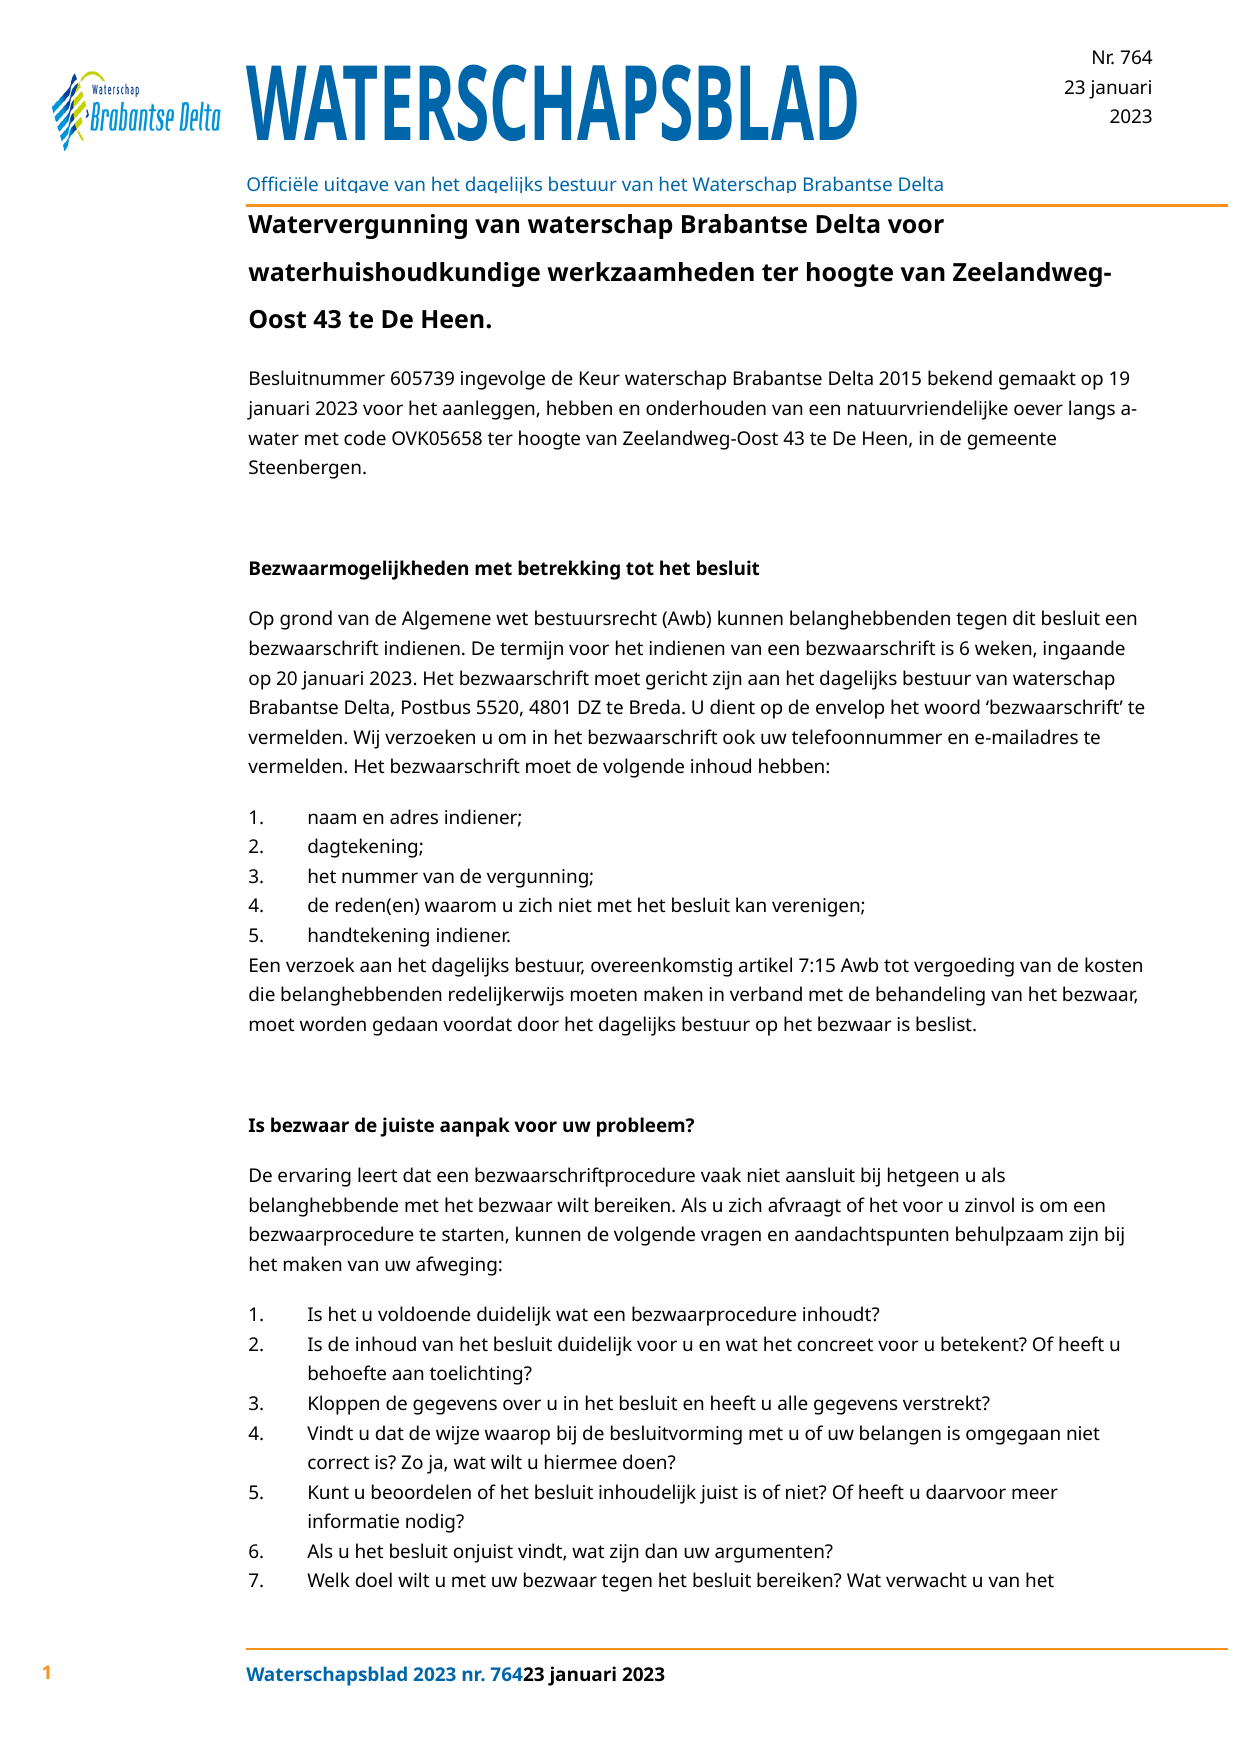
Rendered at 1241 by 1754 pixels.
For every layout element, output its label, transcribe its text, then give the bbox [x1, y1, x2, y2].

picture [41, 47, 231, 172]
list het nummer van de vergunning; [248, 863, 1152, 889]
list Vindt u dat de wijze waarop bij de besluitvorming met u of uw belangen is omgegaan niet correct is? Zo ja, wat wilt u hiermee doen? [248, 1420, 1152, 1475]
list de reden(en) waarom u zich niet met het besluit kan verenigen; [248, 893, 1152, 918]
text Is bezwaar de juiste aanpak voor uw probleem? [248, 1112, 1152, 1137]
text Besluitnummer 605739 ingevolge de Keur waterschap Brabantse Delta 2015 bekend gemaakt op 19 januari 2023 voor het aanleggen, hebben en onderhouden van een natuurvriendelijke oever langs a-water met code OVK05658 ter hoogte van Zeelandweg-Oost 43 te De Heen, in de gemeente Steenbergen. [248, 366, 1152, 480]
text Watervergunning van waterschap Brabantse Delta voor waterhuishoudkundige werkzaamheden ter hoogte van Zeelandweg-Oost 43 te De Heen. [248, 207, 1152, 336]
text Bezwaarmogelijkheden met betrekking tot het besluit [248, 555, 1152, 581]
text Een verzoek aan het dagelijks bestuur, overeenkomstig artikel 7:15 Awb tot vergoeding van de kosten die belanghebbenden redelijkerwijs moeten maken in verband met de behandeling van het bezwaar, moet worden gedaan voordat door het dagelijks bestuur op het bezwaar is beslist. [248, 952, 1152, 1037]
list Welk doel wilt u met uw bezwaar tegen het besluit bereiken? Wat verwacht u van het [248, 1568, 1152, 1593]
text De ervaring leert dat een bezwaarschriftprocedure vaak niet aansluit bij hetgeen u als belanghebbende met het bezwaar wilt bereiken. Als u zich afvraagt of het voor u zinvol is om een bezwaarprocedure te starten, kunnen de volgende vragen en aandachtspunten behulpzaam zijn bij het maken van uw afweging: [248, 1162, 1152, 1277]
list Kloppen de gegevens over u in het besluit en heeft u alle gegevens verstrekt? [248, 1390, 1152, 1416]
list handtekening indiener. [248, 922, 1152, 948]
text Op grond van de Algemene wet bestuursrecht (Awb) kunnen belanghebbenden tegen dit besluit een bezwaarschrift indienen. De termijn voor het indienen van een bezwaarschrift is 6 weken, ingaande op 20 januari 2023. Het bezwaarschrift moet gericht zijn aan het dagelijks bestuur van waterschap Brabantse Delta, Postbus 5520, 4801 DZ te Breda. U dient op de envelop het woord ‘bezwaarschrift’ te vermelden. Wij verzoeken u om in het bezwaarschrift ook uw telefoonnummer en e‑mailadres te vermelden. Het bezwaarschrift moet de volgende inhoud hebben: [248, 606, 1152, 779]
list naam en adres indiener; [248, 804, 1152, 829]
list dagtekening; [248, 833, 1152, 859]
list Is het u voldoende duidelijk wat een bezwaarprocedure inhoudt? [248, 1301, 1152, 1327]
list Als u het besluit onjuist vindt, wat zijn dan uw argumenten? [248, 1538, 1152, 1564]
list Kunt u beoordelen of het besluit inhoudelijk juist is of niet? Of heeft u daarvoor meer informatie nodig? [248, 1479, 1152, 1534]
list Is de inhoud van het besluit duidelijk voor u en wat het concreet voor u betekent? Of heeft u behoefte aan toelichting? [248, 1331, 1152, 1386]
